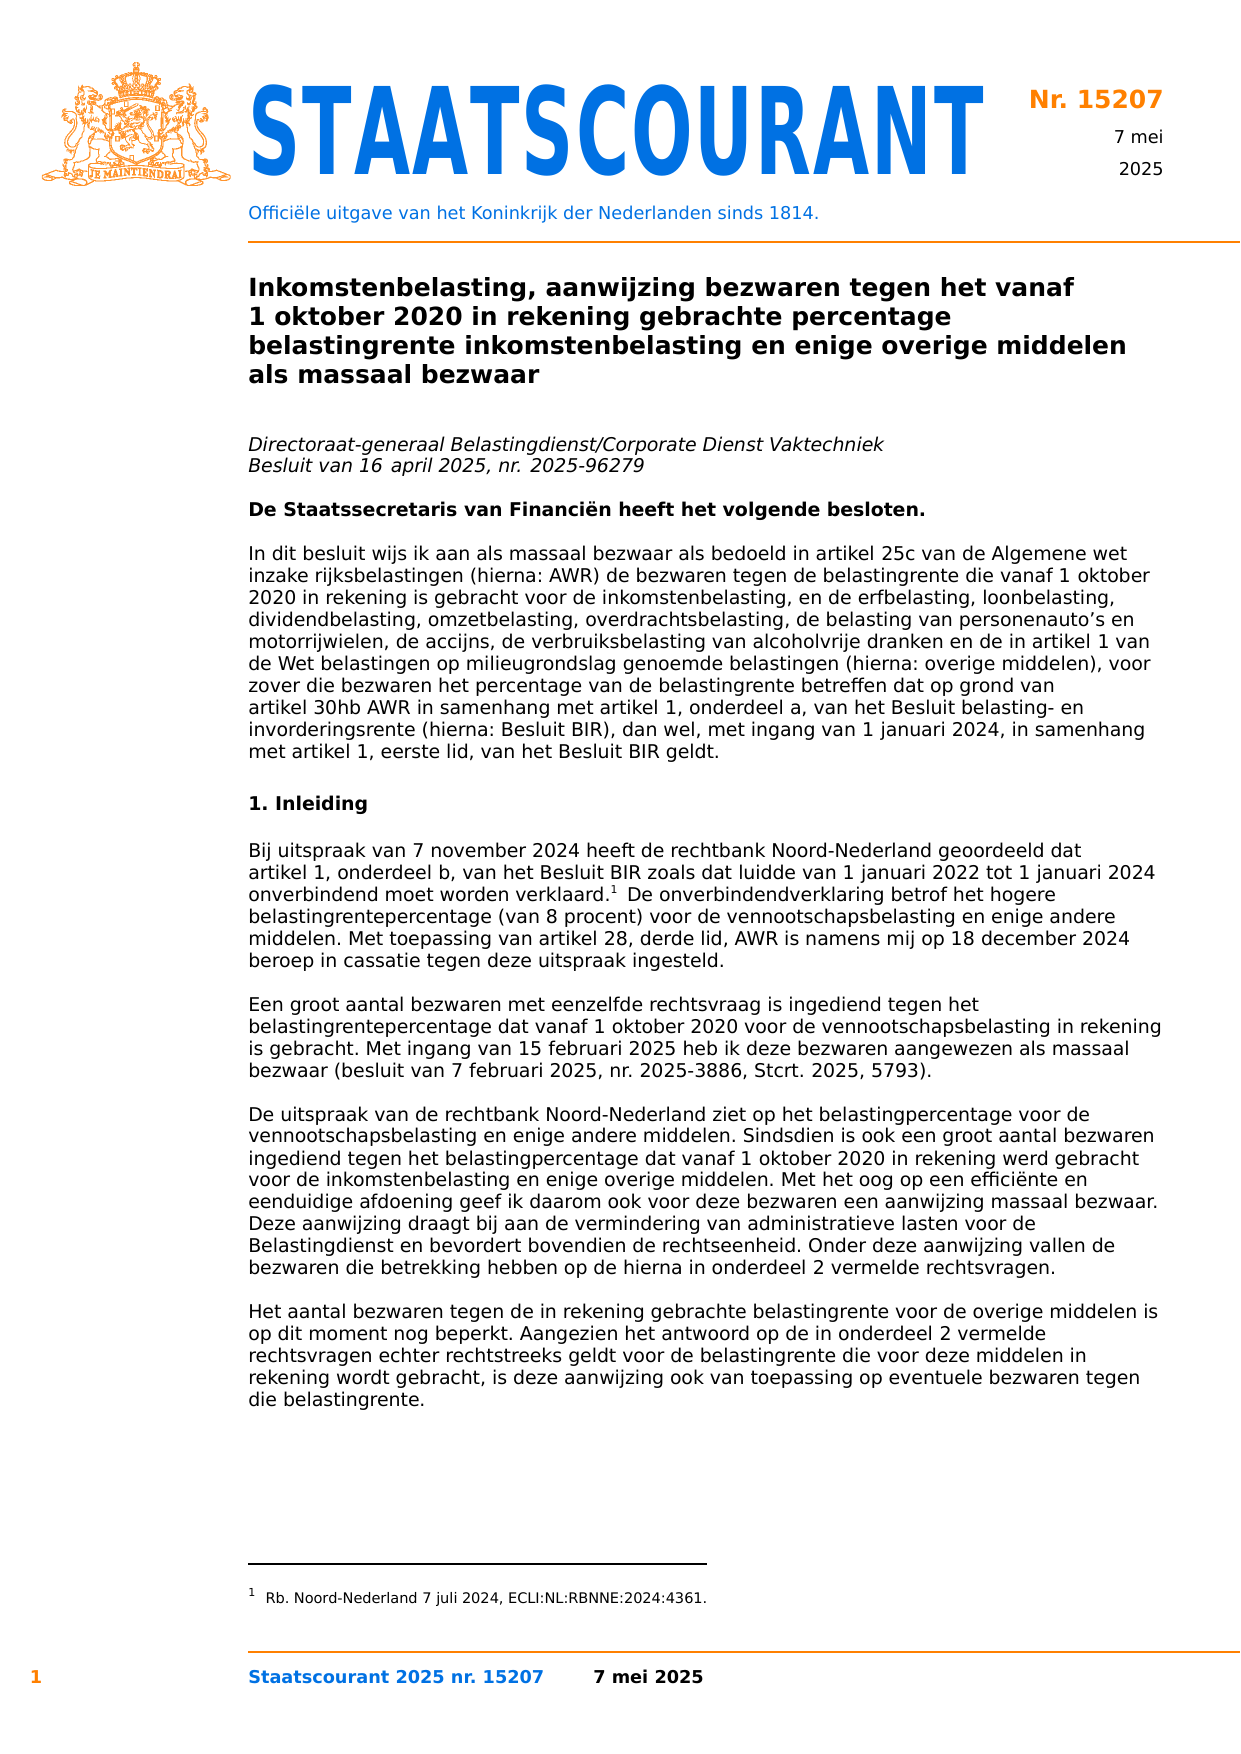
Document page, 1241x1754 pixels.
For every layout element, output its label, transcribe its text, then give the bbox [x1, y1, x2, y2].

text Het aantal bezwaren tegen de in rekening gebrachte belastingrente voor de overige middelen is op dit moment nog beperkt. Aangezien het antwoord op de in onderdeel 2 vermelde rechtsvragen echter rechtstreeks geldt voor de belastingrente die voor deze middelen in rekening wordt gebracht, is deze aanwijzing ook van toepassing op eventuele bezwaren tegen die belastingrente. [248, 1301, 1163, 1411]
text Directoraat-generaal Belastingdienst/Corporate Dienst Vaktechniek [248, 433, 1163, 455]
table_cell Officiële uitgave van het Koninkrijk der Nederlanden sinds 1814. [248, 203, 1240, 241]
table_header [25, 62, 248, 241]
text In dit besluit wijs ik aan als massaal bezwaar als bedoeld in artikel 25c van de Algemene wet inzake rijksbelastingen (hierna: AWR) de bezwaren tegen de belastingrente die vanaf 1 oktober 2020 in rekening is gebracht voor de inkomstenbelasting, en de erfbelasting, loonbelasting, dividendbelasting, omzetbelasting, overdrachtsbelasting, de belasting van personenauto’s en motorrijwielen, de accijns, de verbruiksbelasting van alcoholvrije dranken en de in artikel 1 van de Wet belastingen op milieugrondslag genoemde belastingen (hierna: overige middelen), voor zover die bezwaren het percentage van de belastingrente betreffen dat op grond van artikel 30hb AWR in samenhang met artikel 1, onderdeel a, van het Besluit belasting- en invorderingsrente (hierna: Besluit BIR), dan wel, met ingang van 1 januari 2024, in samenhang met artikel 1, eerste lid, van het Besluit BIR geldt. [248, 543, 1163, 763]
subtitle Inkomstenbelasting, aanwijzing bezwaren tegen het vanaf 1 oktober 2020 in rekening gebrachte percentage belastingrente inkomstenbelasting en enige overige middelen als massaal bezwaar [248, 273, 1163, 390]
picture [41, 62, 231, 186]
text De Staatssecretaris van Financiën heeft het volgende besloten. [248, 499, 1163, 521]
text Bij uitspraak van 7 november 2024 heeft de rechtbank Noord-Nederland geoordeeld dat artikel 1, onderdeel b, van het Besluit BIR zoals dat luidde van 1 januari 2022 tot 1 januari 2024 onverbindend moet worden verklaard. De onverbindendverklaring betrof het hogere belastingrentepercentage (van 8 procent) voor de vennootschapsbelasting en enige andere middelen. Met toepassing van artikel 28, derde lid, AWR is namens mij op 18 december 2024 beroep in cassatie tegen deze uitspraak ingesteld. [248, 840, 1163, 972]
subtitle 1. Inleiding [248, 793, 1163, 815]
text Een groot aantal bezwaren met eenzelfde rechtsvraag is ingediend tegen het belastingrentepercentage dat vanaf 1 oktober 2020 voor de vennootschapsbelasting in rekening is gebracht. Met ingang van 15 februari 2025 heb ik deze bezwaren aangewezen als massaal bezwaar (besluit van 7 februari 2025, nr. 2025-3886, Stcrt. 2025, 5793). [248, 994, 1163, 1082]
text De uitspraak van de rechtbank Noord-Nederland ziet op het belastingpercentage voor de vennootschapsbelasting en enige andere middelen. Sindsdien is ook een groot aantal bezwaren ingediend tegen het belastingpercentage dat vanaf 1 oktober 2020 in rekening werd gebracht voor de inkomstenbelasting en enige overige middelen. Met het oog op een efficiënte en eenduidige afdoening geef ik daarom ook voor deze bezwaren een aanwijzing massaal bezwaar. Deze aanwijzing draagt bij aan de vermindering van administratieve lasten voor de Belastingdienst en bevordert bovendien de rechtseenheid. Onder deze aanwijzing vallen de bezwaren die betrekking hebben op de hierna in onderdeel 2 vermelde rechtsvragen. [248, 1103, 1163, 1279]
table_cell 7 mei [998, 121, 1240, 153]
text Rb. Noord-Nederland 7 juli 2024, ECLI:NL:RBNNE:2024:4361. [248, 1586, 1163, 1608]
text Besluit van 16 april 2025, nr. 2025-96279 [248, 455, 1163, 477]
table_cell 2025 [998, 153, 1240, 203]
table_header STAATSCOURANT [248, 62, 998, 203]
table_header Nr. 15207 [998, 62, 1240, 121]
